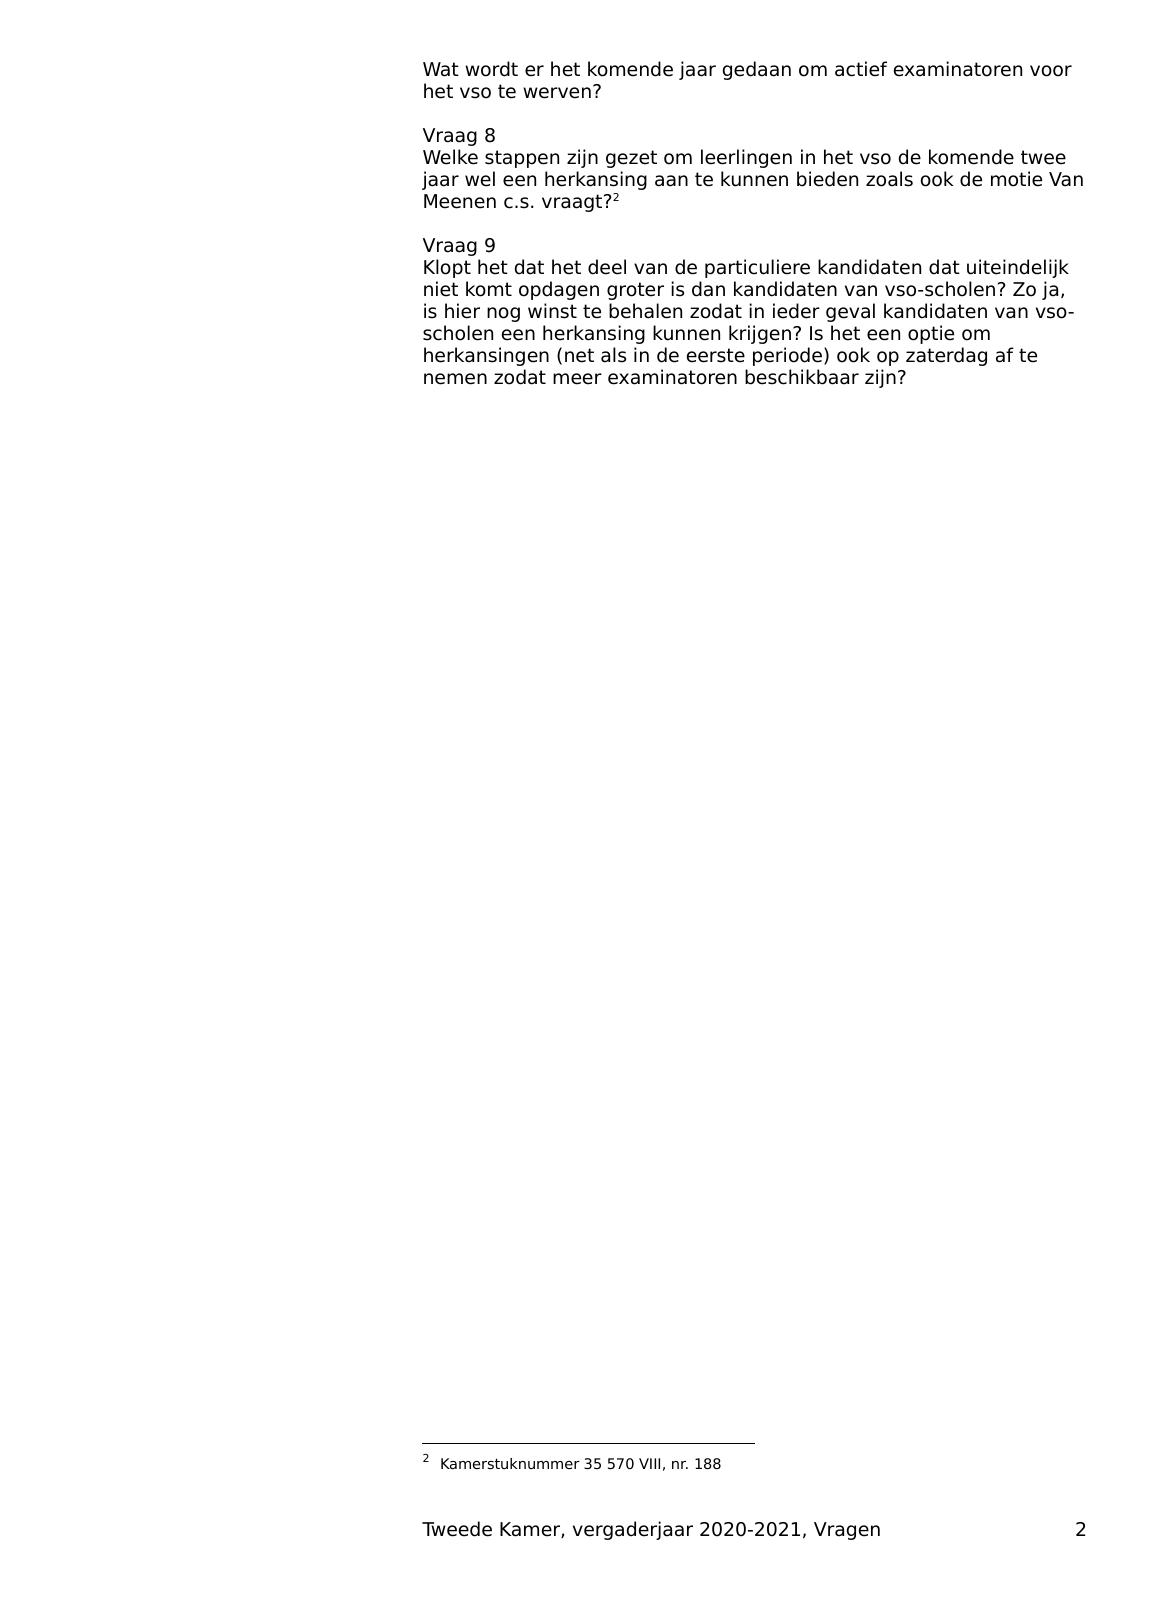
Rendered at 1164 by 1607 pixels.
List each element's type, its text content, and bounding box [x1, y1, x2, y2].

text Klopt het dat het deel van de particuliere kandidaten dat uiteindelijk niet komt opdagen groter is dan kandidaten van vso-scholen? Zo ja, is hier nog winst te behalen zodat in ieder geval kandidaten van vso-scholen een herkansing kunnen krijgen? Is het een optie om herkansingen (net als in de eerste periode) ook op zaterdag af te nemen zodat meer examinatoren beschikbaar zijn? [422, 257, 1087, 389]
text Vraag 9 [422, 235, 1087, 257]
text Wat wordt er het komende jaar gedaan om actief examinatoren voor het vso te werven? [422, 59, 1087, 103]
text Welke stappen zijn gezet om leerlingen in het vso de komende twee jaar wel een herkansing aan te kunnen bieden zoals ook de motie Van Meenen c.s. vraagt? [422, 147, 1087, 213]
text Kamerstuknummer 35 570 VIII, nr. 188 [422, 1452, 1087, 1474]
text Vraag 8 [422, 125, 1087, 147]
